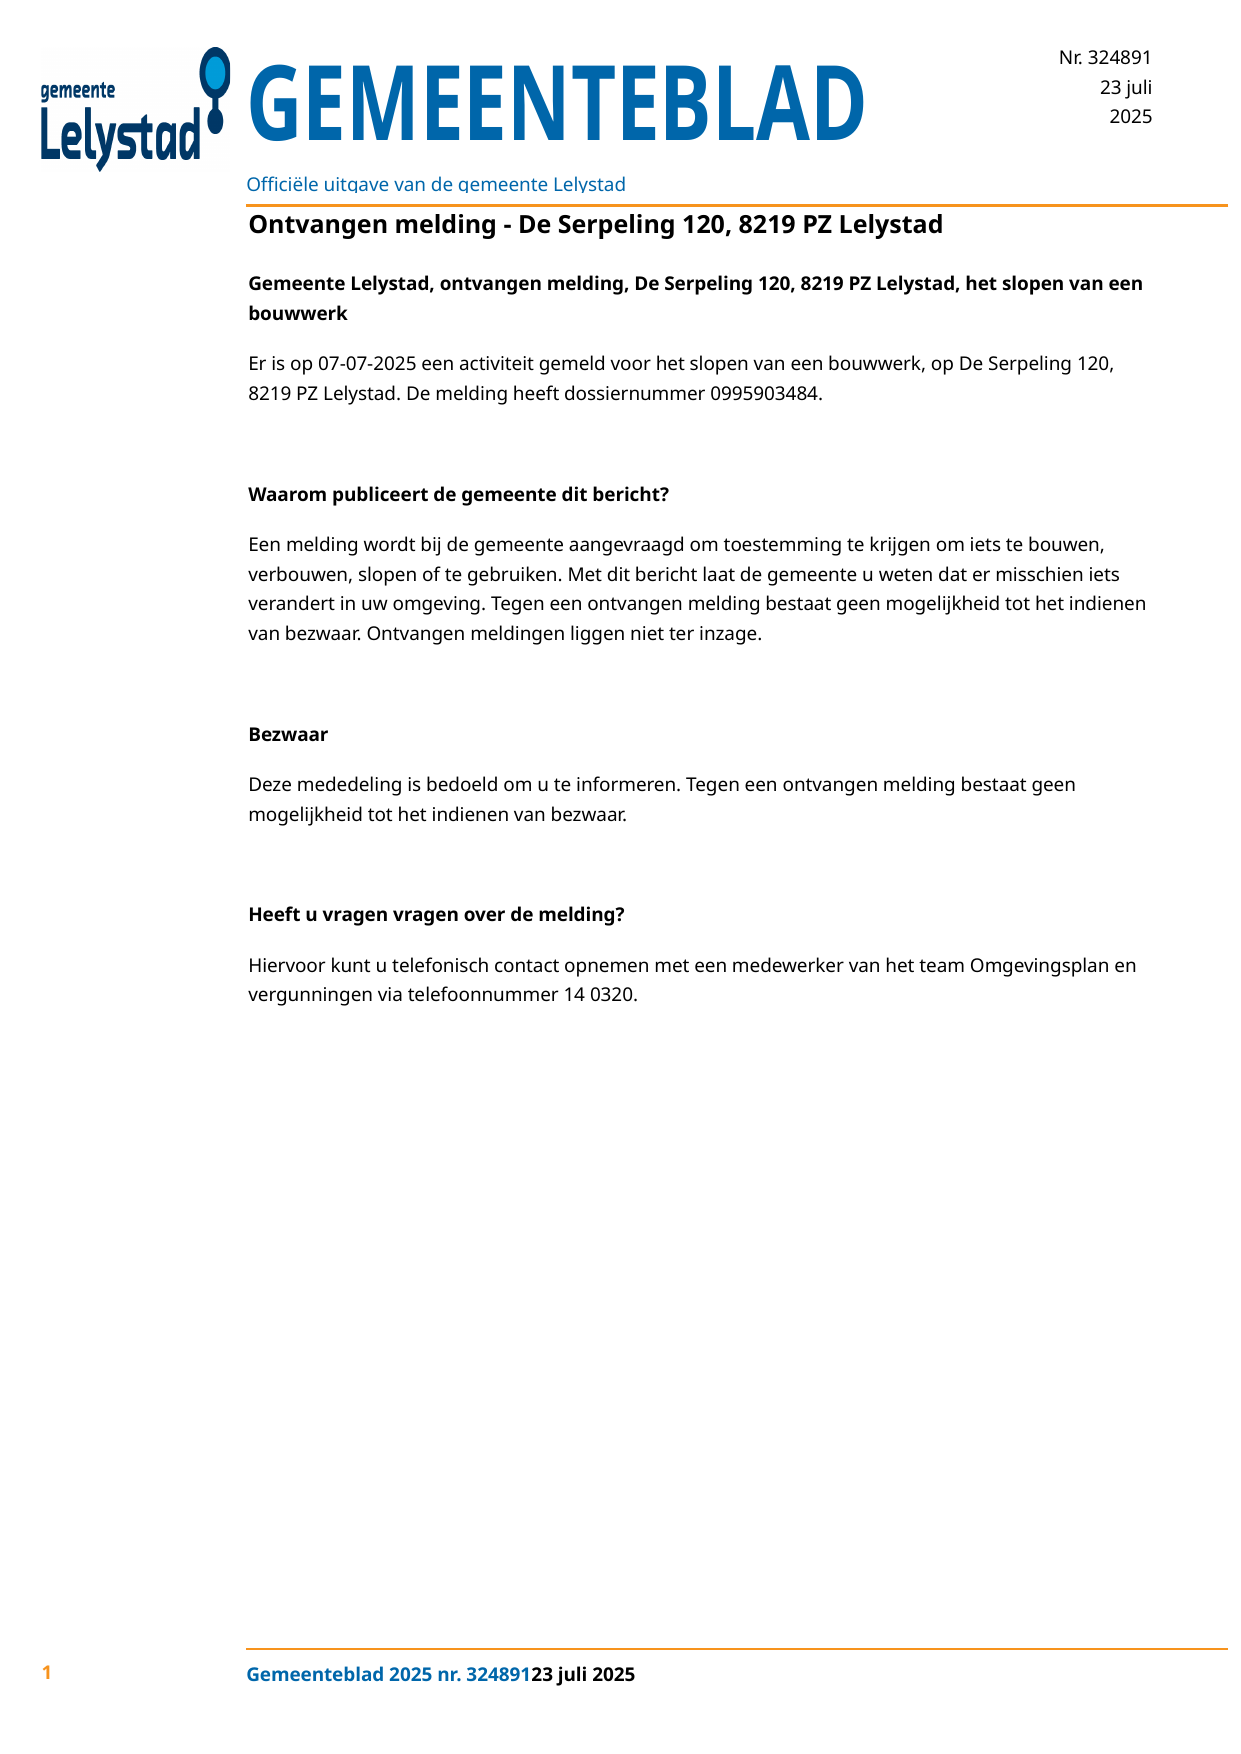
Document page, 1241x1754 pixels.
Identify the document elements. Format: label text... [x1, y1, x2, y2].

text Bezwaar [248, 721, 1152, 746]
text Deze mededeling is bedoeld om u te informeren. Tegen een ontvangen melding bestaat geen mogelijkheid tot het indienen van bezwaar. [248, 771, 1152, 826]
text Hiervoor kunt u telefonisch contact opnemen met een medewerker van het team Omgevingsplan en vergunningen via telefoonnummer 14 0320. [248, 952, 1152, 1007]
text Er is op 07-07-2025 een activiteit gemeld voor het slopen van een bouwwerk, op De Serpeling 120, 8219 PZ Lelystad. De melding heeft dossiernummer 0995903484. [248, 350, 1152, 406]
picture [41, 47, 231, 172]
text Heeft u vragen vragen over de melding? [248, 902, 1152, 927]
text Waarom publiceert de gemeente dit bericht? [248, 481, 1152, 506]
text Ontvangen melding - De Serpeling 120, 8219 PZ Lelystad [248, 207, 1152, 241]
text Gemeente Lelystad, ontvangen melding, De Serpeling 120, 8219 PZ Lelystad, het slopen van een bouwwerk [248, 270, 1152, 326]
text Een melding wordt bij de gemeente aangevraagd om toestemming te krijgen om iets te bouwen, verbouwen, slopen of te gebruiken. Met dit bericht laat de gemeente u weten dat er misschien iets verandert in uw omgeving. Tegen een ontvangen melding bestaat geen mogelijkheid tot het indienen van bezwaar. Ontvangen meldingen liggen niet ter inzage. [248, 531, 1152, 646]
